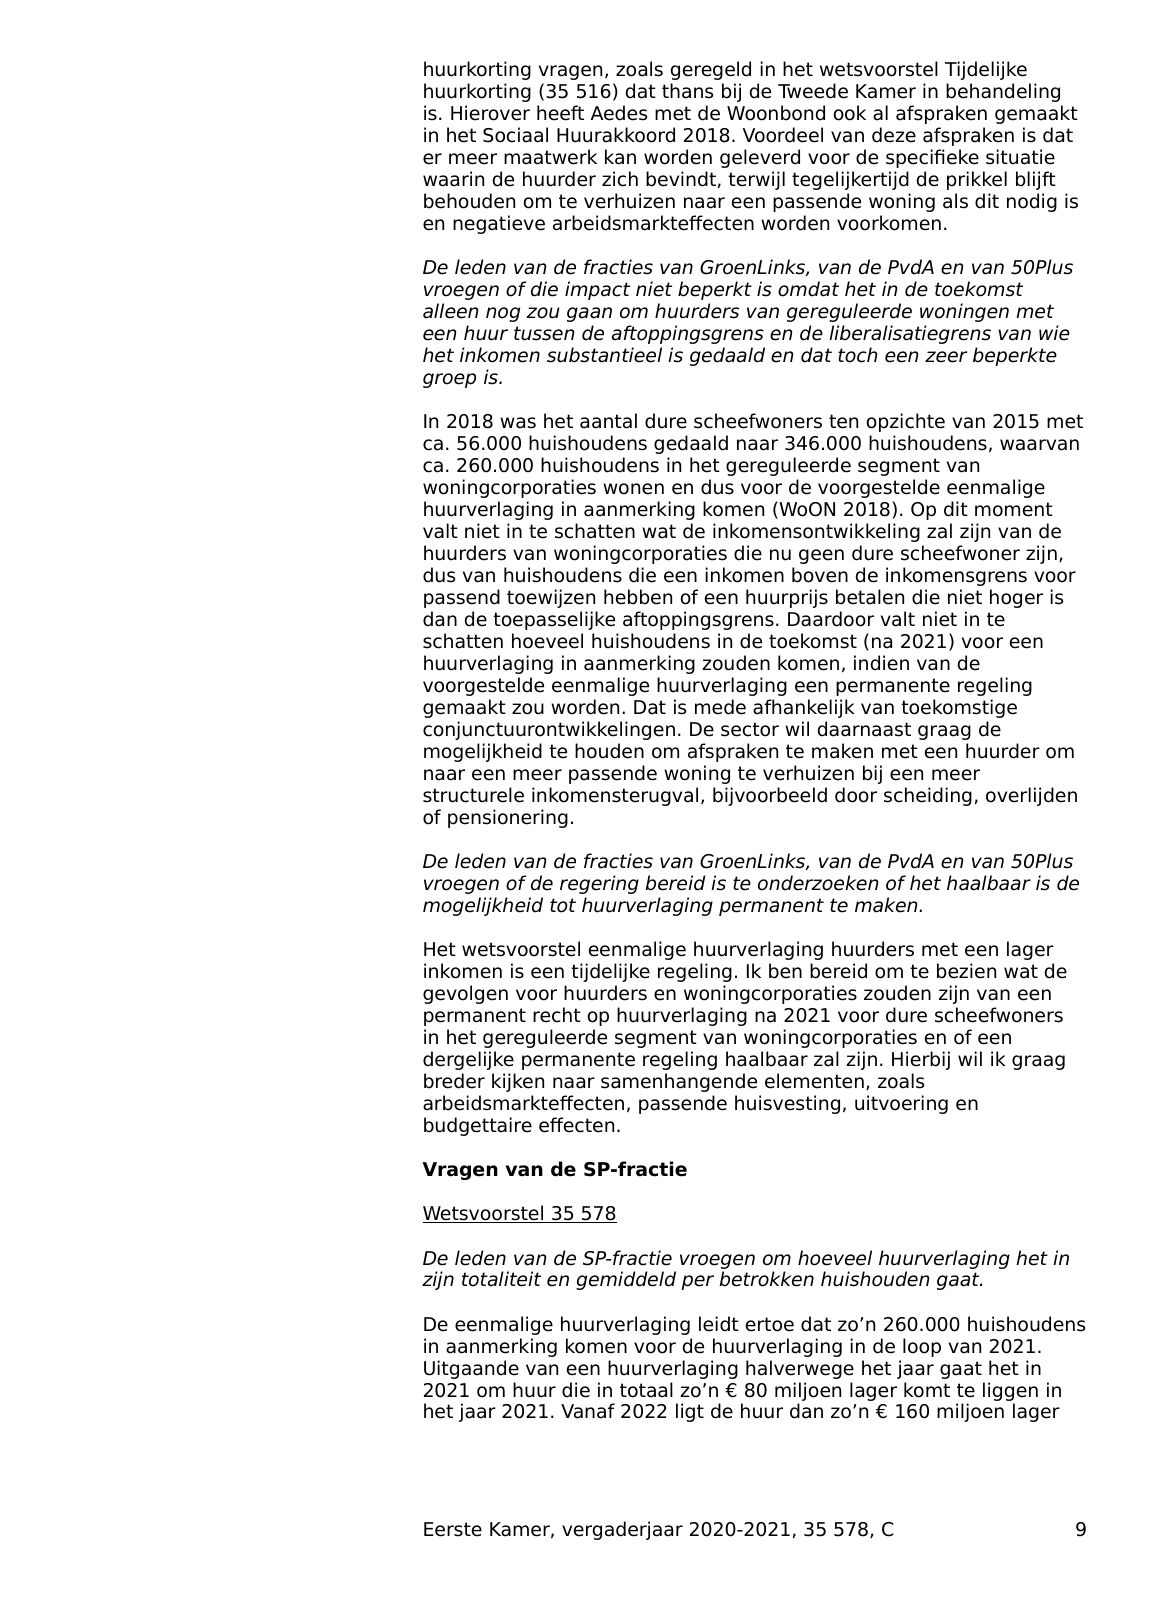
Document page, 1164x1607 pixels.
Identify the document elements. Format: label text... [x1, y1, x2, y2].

text De eenmalige huurverlaging leidt ertoe dat zo’n 260.000 huishoudens in aanmerking komen voor de huurverlaging in de loop van 2021. Uitgaande van een huurverlaging halverwege het jaar gaat het in 2021 om huur die in totaal zo’n € 80 miljoen lager komt te liggen in het jaar 2021. Vanaf 2022 ligt de huur dan zo’n € 160 miljoen lager [422, 1313, 1087, 1423]
subtitle Wetsvoorstel 35 578 [422, 1203, 1087, 1225]
text huurkorting vragen, zoals geregeld in het wetsvoorstel Tijdelijke huurkorting (35 516) dat thans bij de Tweede Kamer in behandeling is. Hierover heeft Aedes met de Woonbond ook al afspraken gemaakt in het Sociaal Huurakkoord 2018. Voordeel van deze afspraken is dat er meer maatwerk kan worden geleverd voor de specifieke situatie waarin de huurder zich bevindt, terwijl tegelijkertijd de prikkel blijft behouden om te verhuizen naar een passende woning als dit nodig is en negatieve arbeidsmarkteffecten worden voorkomen. [422, 59, 1087, 235]
subtitle Vragen van de SP-fractie [422, 1159, 1087, 1181]
text In 2018 was het aantal dure scheefwoners ten opzichte van 2015 met ca. 56.000 huishoudens gedaald naar 346.000 huishoudens, waarvan ca. 260.000 huishoudens in het gereguleerde segment van woningcorporaties wonen en dus voor de voorgestelde eenmalige huurverlaging in aanmerking komen (WoON 2018). Op dit moment valt niet in te schatten wat de inkomensontwikkeling zal zijn van de huurders van woningcorporaties die nu geen dure scheefwoner zijn, dus van huishoudens die een inkomen boven de inkomensgrens voor passend toewijzen hebben of een huurprijs betalen die niet hoger is dan de toepasselijke aftoppingsgrens. Daardoor valt niet in te schatten hoeveel huishoudens in de toekomst (na 2021) voor een huurverlaging in aanmerking zouden komen, indien van de voorgestelde eenmalige huurverlaging een permanente regeling gemaakt zou worden. Dat is mede afhankelijk van toekomstige conjunctuurontwikkelingen. De sector wil daarnaast graag de mogelijkheid te houden om afspraken te maken met een huurder om naar een meer passende woning te verhuizen bij een meer structurele inkomensterugval, bijvoorbeeld door scheiding, overlijden of pensionering. [422, 411, 1087, 829]
text De leden van de fracties van GroenLinks, van de PvdA en van 50Plus vroegen of de regering bereid is te onderzoeken of het haalbaar is de mogelijkheid tot huurverlaging permanent te maken. [422, 851, 1087, 917]
text De leden van de SP-fractie vroegen om hoeveel huurverlaging het in zijn totaliteit en gemiddeld per betrokken huishouden gaat. [422, 1247, 1087, 1291]
text Het wetsvoorstel eenmalige huurverlaging huurders met een lager inkomen is een tijdelijke regeling. Ik ben bereid om te bezien wat de gevolgen voor huurders en woningcorporaties zouden zijn van een permanent recht op huurverlaging na 2021 voor dure scheefwoners in het gereguleerde segment van woningcorporaties en of een dergelijke permanente regeling haalbaar zal zijn. Hierbij wil ik graag breder kijken naar samenhangende elementen, zoals arbeidsmarkteffecten, passende huisvesting, uitvoering en budgettaire effecten. [422, 939, 1087, 1137]
text De leden van de fracties van GroenLinks, van de PvdA en van 50Plus vroegen of die impact niet beperkt is omdat het in de toekomst alleen nog zou gaan om huurders van gereguleerde woningen met een huur tussen de aftoppingsgrens en de liberalisatiegrens van wie het inkomen substantieel is gedaald en dat toch een zeer beperkte groep is. [422, 257, 1087, 389]
